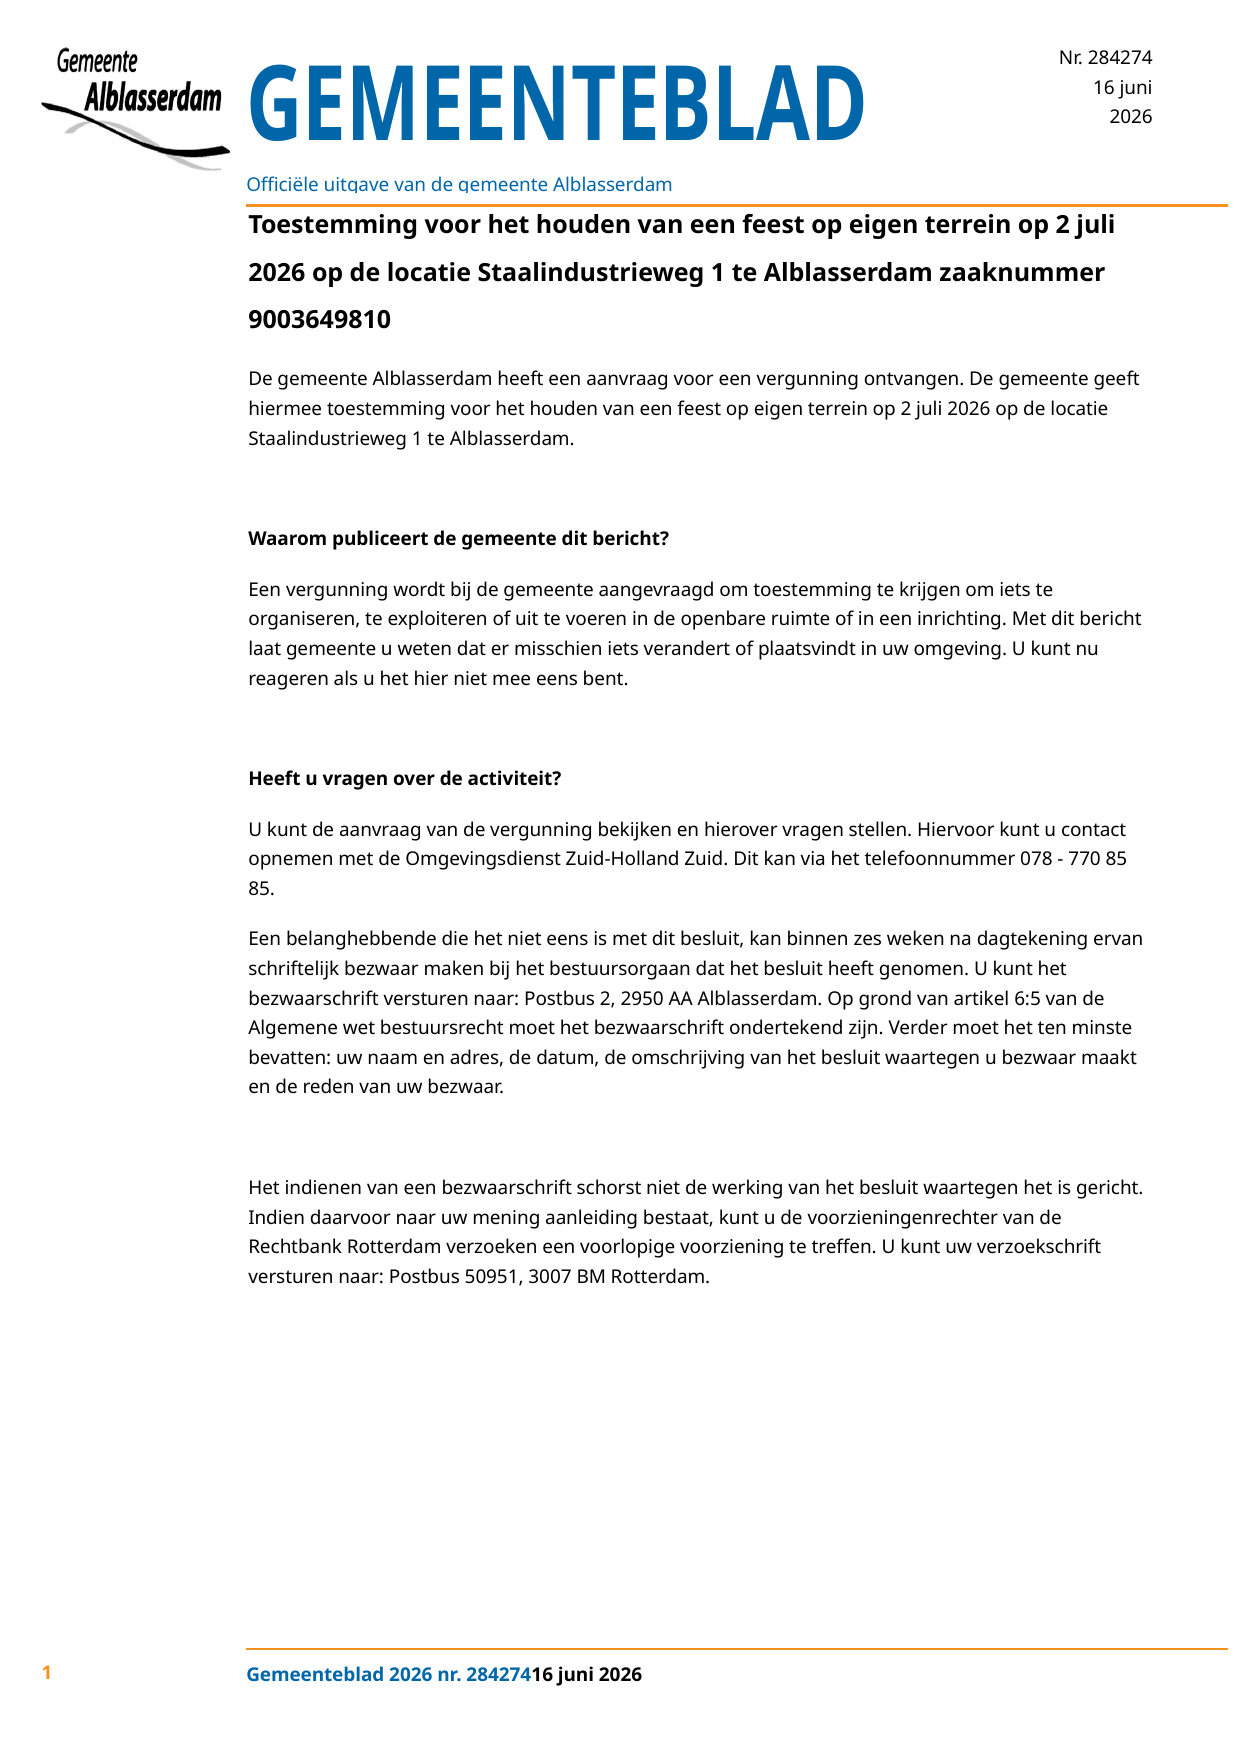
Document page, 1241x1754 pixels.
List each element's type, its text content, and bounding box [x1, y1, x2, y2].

picture [41, 47, 231, 172]
text De gemeente Alblasserdam heeft een aanvraag voor een vergunning ontvangen. De gemeente geeft hiermee toestemming voor het houden van een feest op eigen terrein op 2 juli 2026 op de locatie Staalindustrieweg 1 te Alblasserdam. [248, 366, 1152, 450]
text Een vergunning wordt bij de gemeente aangevraagd om toestemming te krijgen om iets te organiseren, te exploiteren of uit te voeren in de openbare ruimte of in een inrichting. Met dit bericht laat gemeente u weten dat er misschien iets verandert of plaatsvindt in uw omgeving. U kunt nu reageren als u het hier niet mee eens bent. [248, 576, 1152, 690]
text Waarom publiceert de gemeente dit bericht? [248, 526, 1152, 551]
text Toestemming voor het houden van een feest op eigen terrein op 2 juli 2026 op de locatie Staalindustrieweg 1 te Alblasserdam zaaknummer 9003649810 [248, 207, 1152, 336]
text Het indienen van een bezwaarschrift schorst niet de werking van het besluit waartegen het is gericht. Indien daarvoor naar uw mening aanleiding bestaat, kunt u de voorzieningenrechter van de Rechtbank Rotterdam verzoeken een voorlopige voorziening te treffen. U kunt uw verzoekschrift versturen naar: Postbus 50951, 3007 BM Rotterdam. [248, 1174, 1152, 1289]
text Een belanghebbende die het niet eens is met dit besluit, kan binnen zes weken na dagtekening ervan schriftelijk bezwaar maken bij het bestuursorgaan dat het besluit heeft genomen. U kunt het bezwaarschrift versturen naar: Postbus 2, 2950 AA Alblasserdam. Op grond van artikel 6:5 van de Algemene wet bestuursrecht moet het bezwaarschrift ondertekend zijn. Verder moet het ten minste bevatten: uw naam en adres, de datum, de omschrijving van het besluit waartegen u bezwaar maakt en de reden van uw bezwaar. [248, 926, 1152, 1099]
text U kunt de aanvraag van de vergunning bekijken en hierover vragen stellen. Hiervoor kunt u contact opnemen met de Omgevingsdienst Zuid-Holland Zuid. Dit kan via het telefoonnummer 078 - 770 85 85. [248, 816, 1152, 901]
text Heeft u vragen over de activiteit? [248, 766, 1152, 791]
